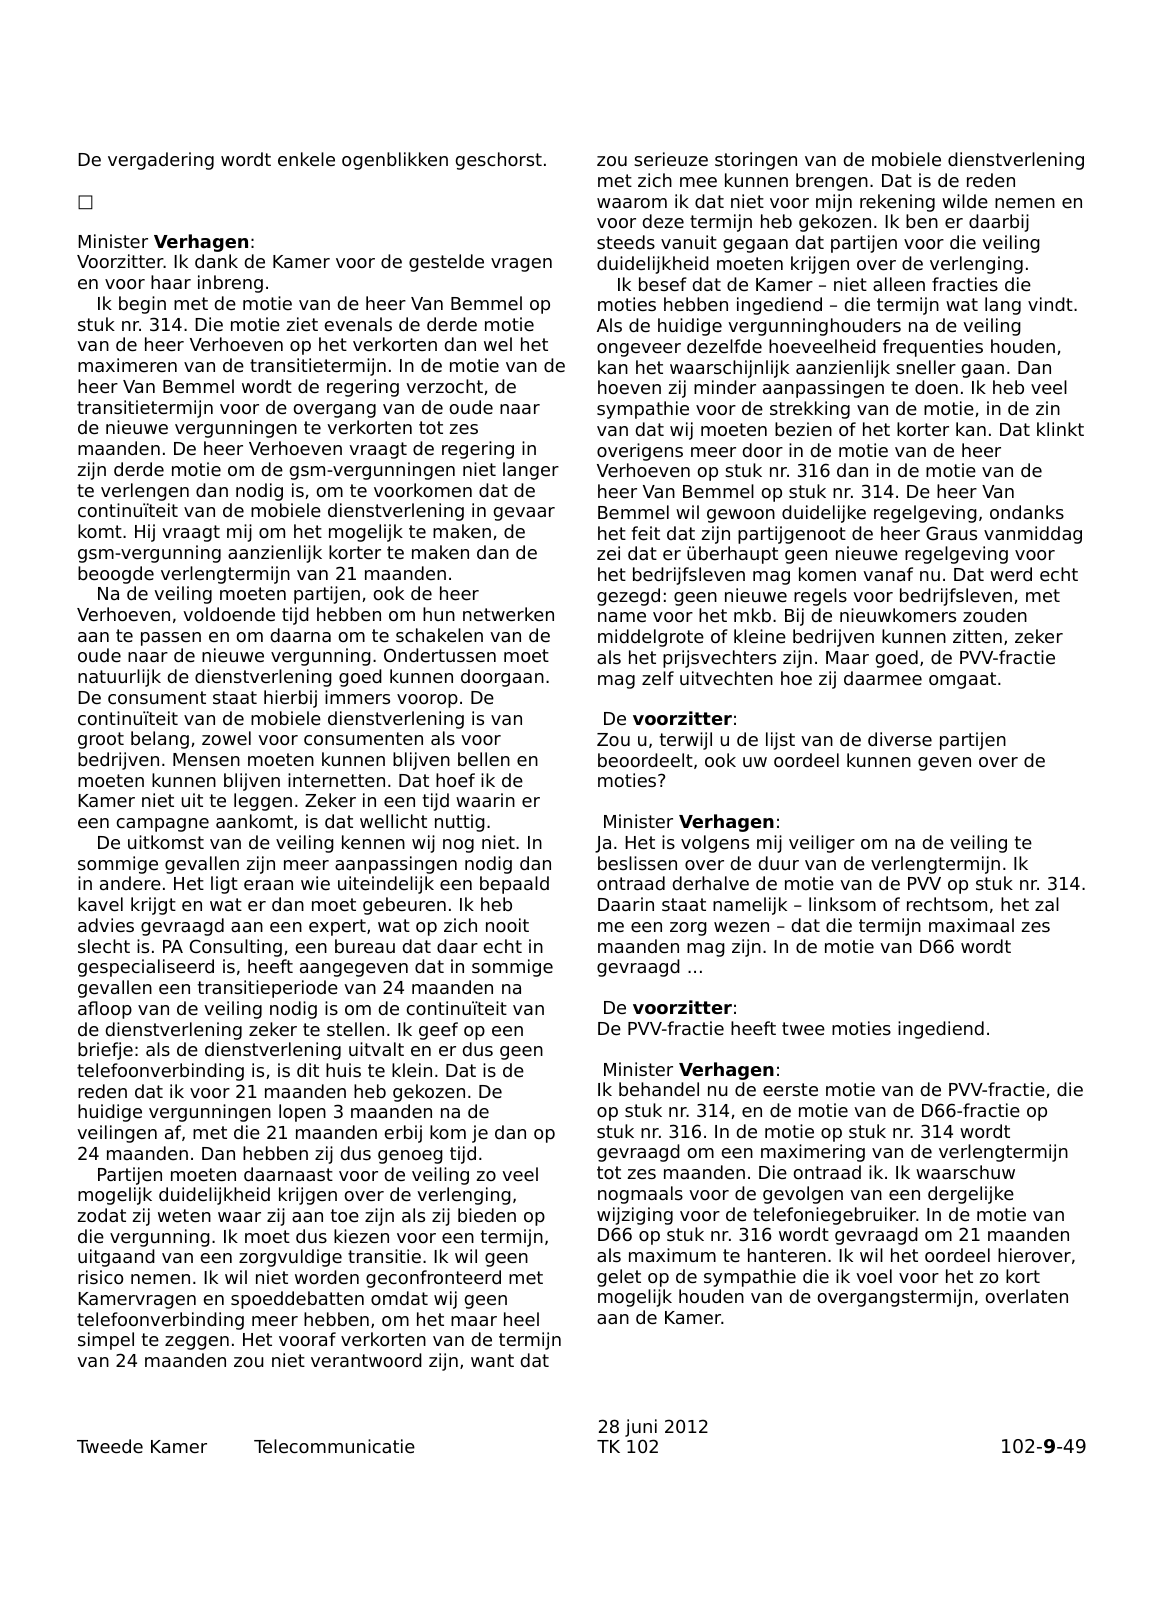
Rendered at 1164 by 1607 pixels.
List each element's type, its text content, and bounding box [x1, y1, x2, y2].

text De voorzitter: [596, 709, 1087, 730]
text Na de veiling moeten partijen, ook de heer Verhoeven, voldoende tijd hebben om hun netwerken aan te passen en om daarna om te schakelen van de oude naar de nieuwe vergunning. Ondertussen moet natuurlijk de dienstverlening goed kunnen doorgaan. De consument staat hierbij immers voorop. De continuïteit van de mobiele dienstverlening is van groot belang, zowel voor consumenten als voor bedrijven. Mensen moeten kunnen blijven bellen en moeten kunnen blijven internetten. Dat hoef ik de Kamer niet uit te leggen. Zeker in een tijd waarin er een campagne aankomt, is dat wellicht nuttig. [77, 584, 567, 833]
text Partijen moeten daarnaast voor de veiling zo veel mogelijk duidelijkheid krijgen over de verlenging, zodat zij weten waar zij aan toe zijn als zij bieden op die vergunning. Ik moet dus kiezen voor een termijn, uitgaand van een zorgvuldige transitie. Ik wil geen risico nemen. Ik wil niet worden geconfronteerd met Kamervragen en spoeddebatten omdat wij geen telefoonverbinding meer hebben, om het maar heel simpel te zeggen. Het vooraf verkorten van de termijn van 24 maanden zou niet verantwoord zijn, want dat [77, 1164, 567, 1372]
text Minister Verhagen: [77, 232, 567, 252]
text □ [77, 191, 567, 212]
text Minister Verhagen: [596, 812, 1087, 833]
text Ja. Het is volgens mij veiliger om na de veiling te beslissen over de duur van de verlengtermijn. Ik ontraad derhalve de motie van de PVV op stuk nr. 314. Daarin staat namelijk – linksom of rechtsom, het zal me een zorg wezen – dat die termijn maximaal zes maanden mag zijn. In de motie van D66 wordt gevraagd ... [596, 833, 1087, 978]
text De PVV-fractie heeft twee moties ingediend. [596, 1019, 1087, 1039]
text zou serieuze storingen van de mobiele dienstverlening met zich mee kunnen brengen. Dat is de reden waarom ik dat niet voor mijn rekening wilde nemen en voor deze termijn heb gekozen. Ik ben er daarbij steeds vanuit gegaan dat partijen voor die veiling duidelijkheid moeten krijgen over de verlenging. [596, 150, 1087, 274]
text Zou u, terwijl u de lijst van de diverse partijen beoordeelt, ook uw oordeel kunnen geven over de moties? [596, 730, 1087, 792]
text Ik begin met de motie van de heer Van Bemmel op stuk nr. 314. Die motie ziet evenals de derde motie van de heer Verhoeven op het verkorten dan wel het maximeren van de transitietermijn. In de motie van de heer Van Bemmel wordt de regering verzocht, de transitietermijn voor de overgang van de oude naar de nieuwe vergunningen te verkorten tot zes maanden. De heer Verhoeven vraagt de regering in zijn derde motie om de gsm-vergunningen niet langer te verlengen dan nodig is, om te voorkomen dat de continuïteit van de mobiele dienstverlening in gevaar komt. Hij vraagt mij om het mogelijk te maken, de gsm-vergunning aanzienlijk korter te maken dan de beoogde verlengtermijn van 21 maanden. [77, 294, 567, 584]
text De vergadering wordt enkele ogenblikken geschorst. [77, 150, 567, 171]
text Minister Verhagen: [596, 1059, 1087, 1080]
text De voorzitter: [596, 998, 1087, 1019]
text Ik besef dat de Kamer – niet alleen fracties die moties hebben ingediend – die termijn wat lang vindt. Als de huidige vergunninghouders na de veiling ongeveer dezelfde hoeveelheid frequenties houden, kan het waarschijnlijk aanzienlijk sneller gaan. Dan hoeven zij minder aanpassingen te doen. Ik heb veel sympathie voor de strekking van de motie, in de zin van dat wij moeten bezien of het korter kan. Dat klinkt overigens meer door in de motie van de heer Verhoeven op stuk nr. 316 dan in de motie van de heer Van Bemmel op stuk nr. 314. De heer Van Bemmel wil gewoon duidelijke regelgeving, ondanks het feit dat zijn partijgenoot de heer Graus vanmiddag zei dat er überhaupt geen nieuwe regelgeving voor het bedrijfsleven mag komen vanaf nu. Dat werd echt gezegd: geen nieuwe regels voor bedrijfsleven, met name voor het mkb. Bij de nieuwkomers zouden middelgrote of kleine bedrijven kunnen zitten, zeker als het prijsvechters zijn. Maar goed, de PVV-fractie mag zelf uitvechten hoe zij daarmee omgaat. [596, 274, 1087, 689]
text De uitkomst van de veiling kennen wij nog niet. In sommige gevallen zijn meer aanpassingen nodig dan in andere. Het ligt eraan wie uiteindelijk een bepaald kavel krijgt en wat er dan moet gebeuren. Ik heb advies gevraagd aan een expert, wat op zich nooit slecht is. PA Consulting, een bureau dat daar echt in gespecialiseerd is, heeft aangegeven dat in sommige gevallen een transitieperiode van 24 maanden na afloop van de veiling nodig is om de continuïteit van de dienstverlening zeker te stellen. Ik geef op een briefje: als de dienstverlening uitvalt en er dus geen telefoonverbinding is, is dit huis te klein. Dat is de reden dat ik voor 21 maanden heb gekozen. De huidige vergunningen lopen 3 maanden na de veilingen af, met die 21 maanden erbij kom je dan op 24 maanden. Dan hebben zij dus genoeg tijd. [77, 833, 567, 1164]
text Ik behandel nu de eerste motie van de PVV-fractie, die op stuk nr. 314, en de motie van de D66-fractie op stuk nr. 316. In de motie op stuk nr. 314 wordt gevraagd om een maximering van de verlengtermijn tot zes maanden. Die ontraad ik. Ik waarschuw nogmaals voor de gevolgen van een dergelijke wijziging voor de telefoniegebruiker. In de motie van D66 op stuk nr. 316 wordt gevraagd om 21 maanden als maximum te hanteren. Ik wil het oordeel hierover, gelet op de sympathie die ik voel voor het zo kort mogelijk houden van de overgangstermijn, overlaten aan de Kamer. [596, 1080, 1087, 1329]
text Voorzitter. Ik dank de Kamer voor de gestelde vragen en voor haar inbreng. [77, 252, 567, 294]
